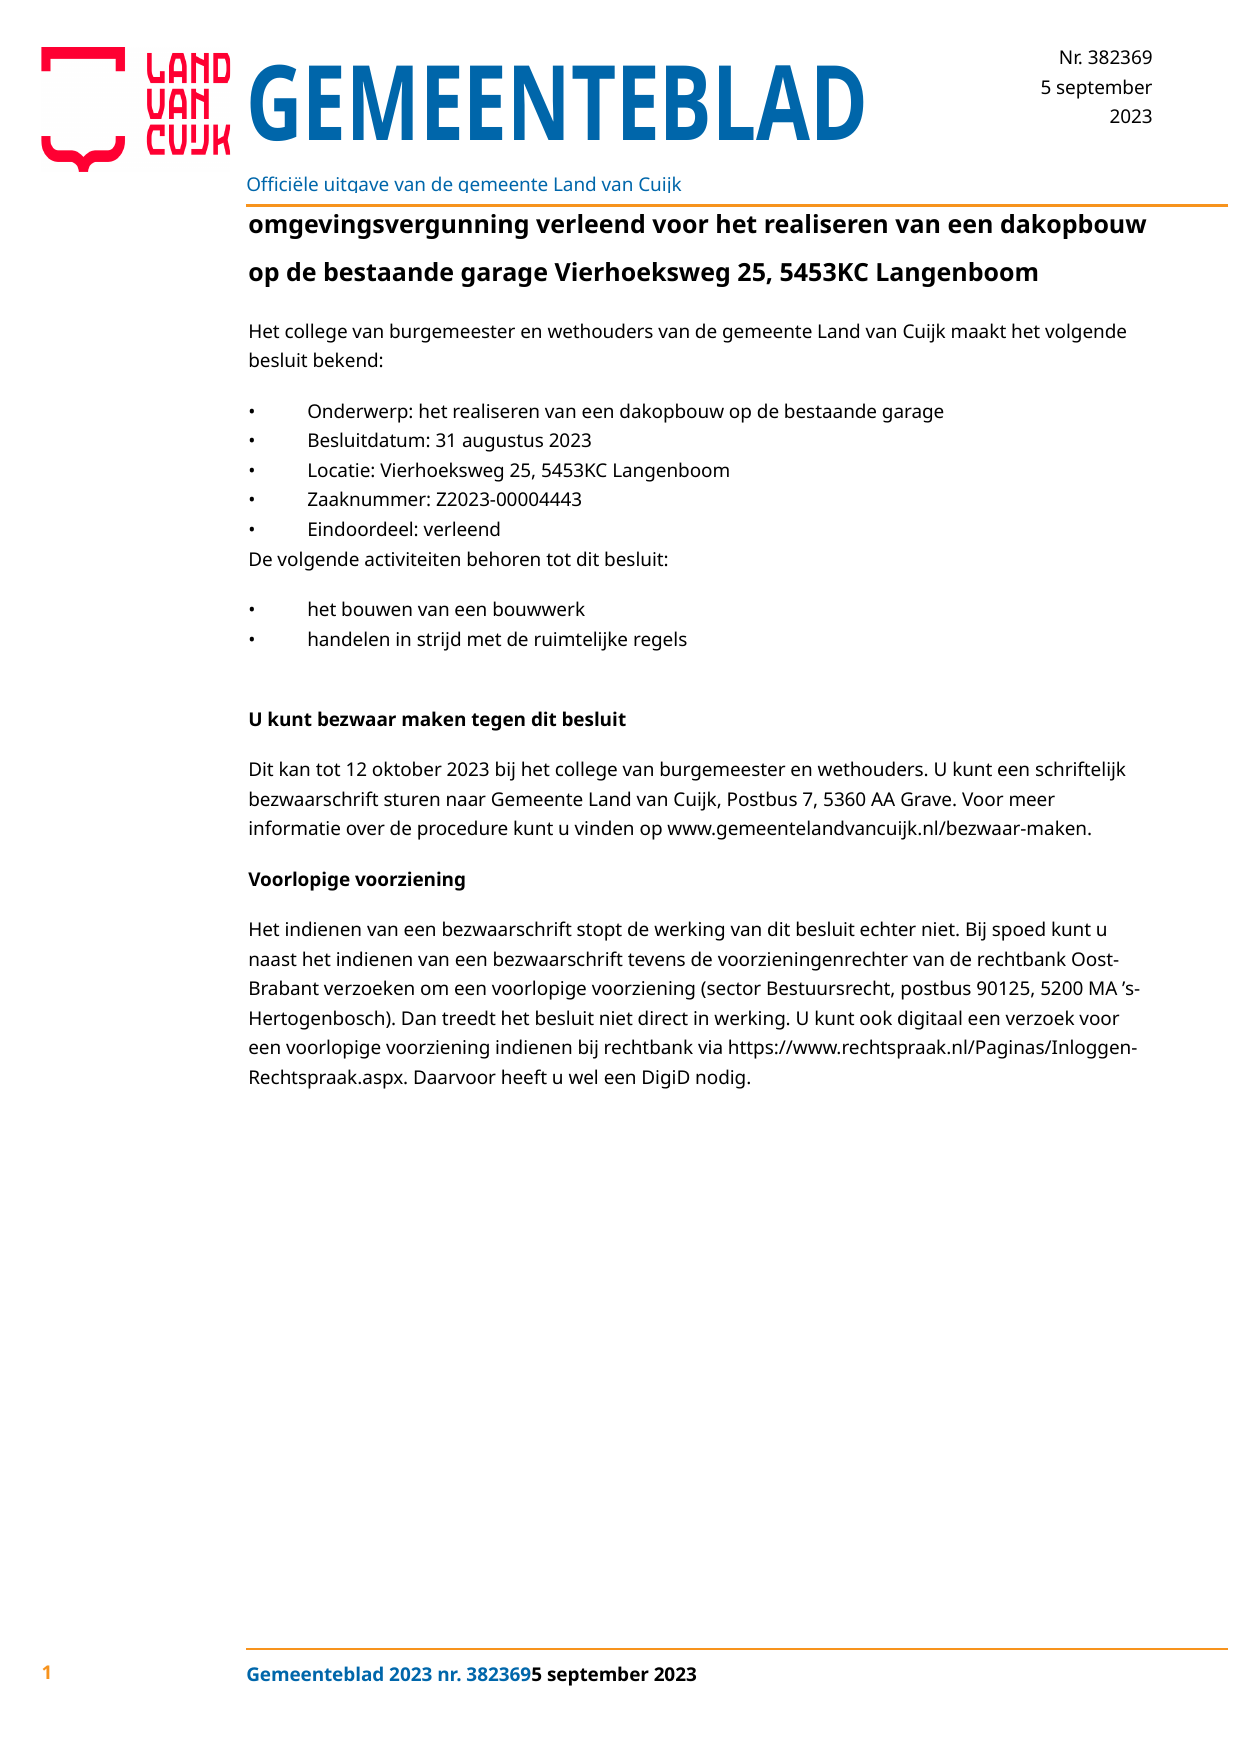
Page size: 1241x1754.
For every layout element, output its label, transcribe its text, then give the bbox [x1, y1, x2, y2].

text Het indienen van een bezwaarschrift stopt de werking van dit besluit echter niet. Bij spoed kunt u naast het indienen van een bezwaarschrift tevens de voorzieningenrechter van de rechtbank Oost-Brabant verzoeken om een voorlopige voorziening (sector Bestuursrecht, postbus 90125, 5200 MA ’s-Hertogenbosch). Dan treedt het besluit niet direct in werking. U kunt ook digitaal een verzoek voor een voorlopige voorziening indienen bij rechtbank via https://www.rechtspraak.nl/Paginas/Inloggen-Rechtspraak.aspx. Daarvoor heeft u wel een DigiD nodig. [248, 916, 1152, 1090]
text Dit kan tot 12 oktober 2023 bij het college van burgemeester en wethouders. U kunt een schriftelijk bezwaarschrift sturen naar Gemeente Land van Cuijk, Postbus 7, 5360 AA Grave. Voor meer informatie over de procedure kunt u vinden op www.gemeentelandvancuijk.nl/bezwaar-maken. [248, 756, 1152, 841]
text Het college van burgemeester en wethouders van de gemeente Land van Cuijk maakt het volgende besluit bekend: [248, 318, 1152, 373]
list Locatie: Vierhoeksweg 25, 5453KC Langenboom [248, 457, 1152, 483]
list handelen in strijd met de ruimtelijke regels [248, 626, 1152, 652]
list Zaaknummer: Z2023-00004443 [248, 487, 1152, 512]
list Besluitdatum: 31 augustus 2023 [248, 427, 1152, 453]
list Eindoordeel: verleend [248, 516, 1152, 542]
list het bouwen van een bouwwerk [248, 596, 1152, 622]
text De volgende activiteiten behoren tot dit besluit: [248, 546, 1152, 572]
list Onderwerp: het realiseren van een dakopbouw op de bestaande garage [248, 398, 1152, 424]
picture [41, 47, 231, 172]
text U kunt bezwaar maken tegen dit besluit [248, 706, 1152, 732]
text omgevingsvergunning verleend voor het realiseren van een dakopbouw op de bestaande garage Vierhoeksweg 25, 5453KC Langenboom [248, 207, 1152, 288]
text Voorlopige voorziening [248, 866, 1152, 892]
